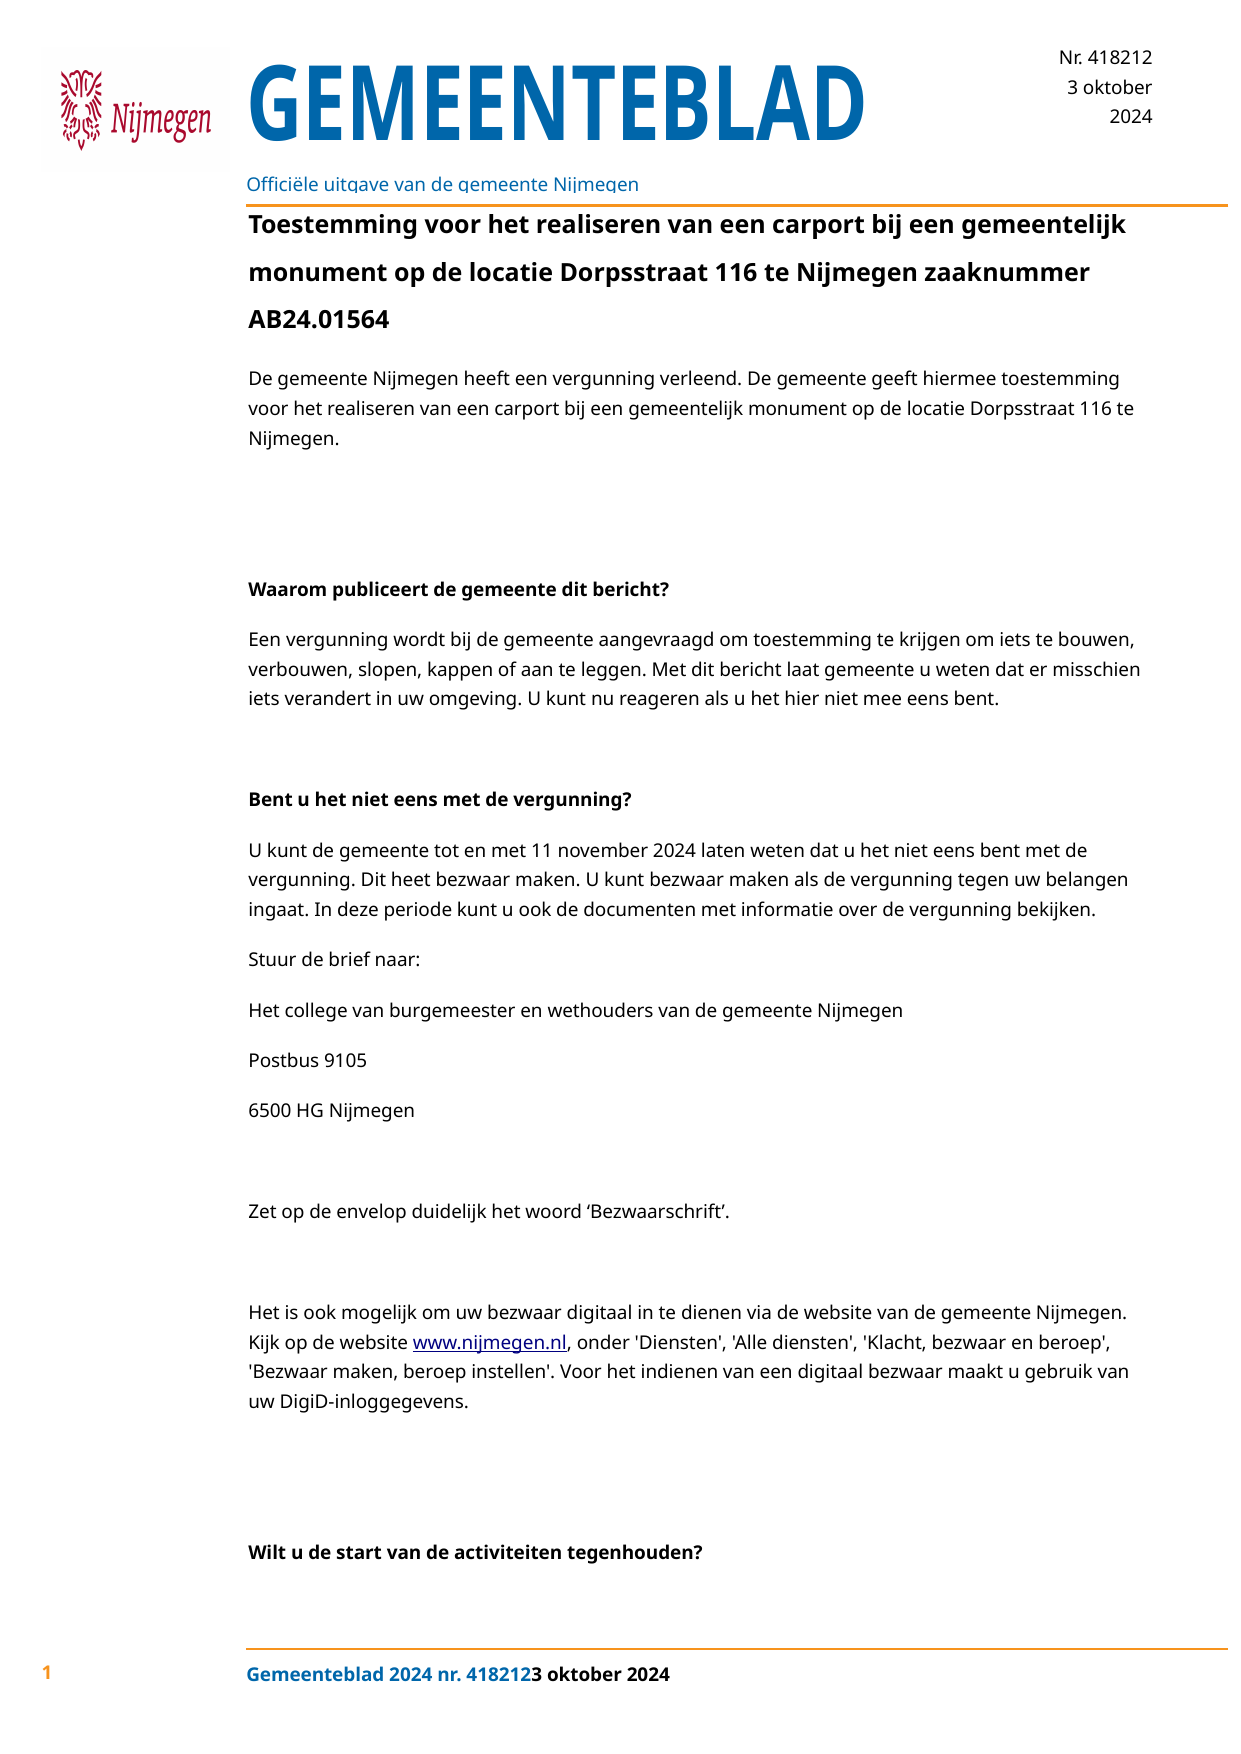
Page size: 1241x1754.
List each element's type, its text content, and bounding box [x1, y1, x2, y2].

text Bent u het niet eens met de vergunning? [248, 786, 1152, 812]
text U kunt de gemeente tot en met 11 november 2024 laten weten dat u het niet eens bent met de vergunning. Dit heet bezwaar maken. U kunt bezwaar maken als de vergunning tegen uw belangen ingaat. In deze periode kunt u ook de documenten met informatie over de vergunning bekijken. [248, 837, 1152, 922]
picture [41, 47, 231, 172]
text Waarom publiceert de gemeente dit bericht? [248, 576, 1152, 602]
text De gemeente Nijmegen heeft een vergunning verleend. De gemeente geeft hiermee toestemming voor het realiseren van een carport bij een gemeentelijk monument op de locatie Dorpsstraat 116 te Nijmegen. [248, 366, 1152, 450]
text Een vergunning wordt bij de gemeente aangevraagd om toestemming te krijgen om iets te bouwen, verbouwen, slopen, kappen of aan te leggen. Met dit bericht laat gemeente u weten dat er misschien iets verandert in uw omgeving. U kunt nu reageren als u het hier niet mee eens bent. [248, 626, 1152, 711]
text Het is ook mogelijk om uw bezwaar digitaal in te dienen via de website van de gemeente Nijmegen. Kijk op de website www.nijmegen.nl, onder 'Diensten', 'Alle diensten', 'Klacht, bezwaar en beroep', 'Bezwaar maken, beroep instellen'. Voor het indienen van een digitaal bezwaar maakt u gebruik van uw DigiD-inloggegevens. [248, 1299, 1152, 1414]
text 6500 HG Nijmegen [248, 1098, 1152, 1123]
text Het college van burgemeester en wethouders van de gemeente Nijmegen [248, 997, 1152, 1022]
text Toestemming voor het realiseren van een carport bij een gemeentelijk monument op de locatie Dorpsstraat 116 te Nijmegen zaaknummer AB24.01564 [248, 207, 1152, 336]
text Postbus 9105 [248, 1047, 1152, 1073]
text Wilt u de start van de activiteiten tegenhouden? [248, 1539, 1152, 1565]
text Stuur de brief naar: [248, 946, 1152, 972]
text Zet op de envelop duidelijk het woord ‘Bezwaarschrift’. [248, 1198, 1152, 1224]
